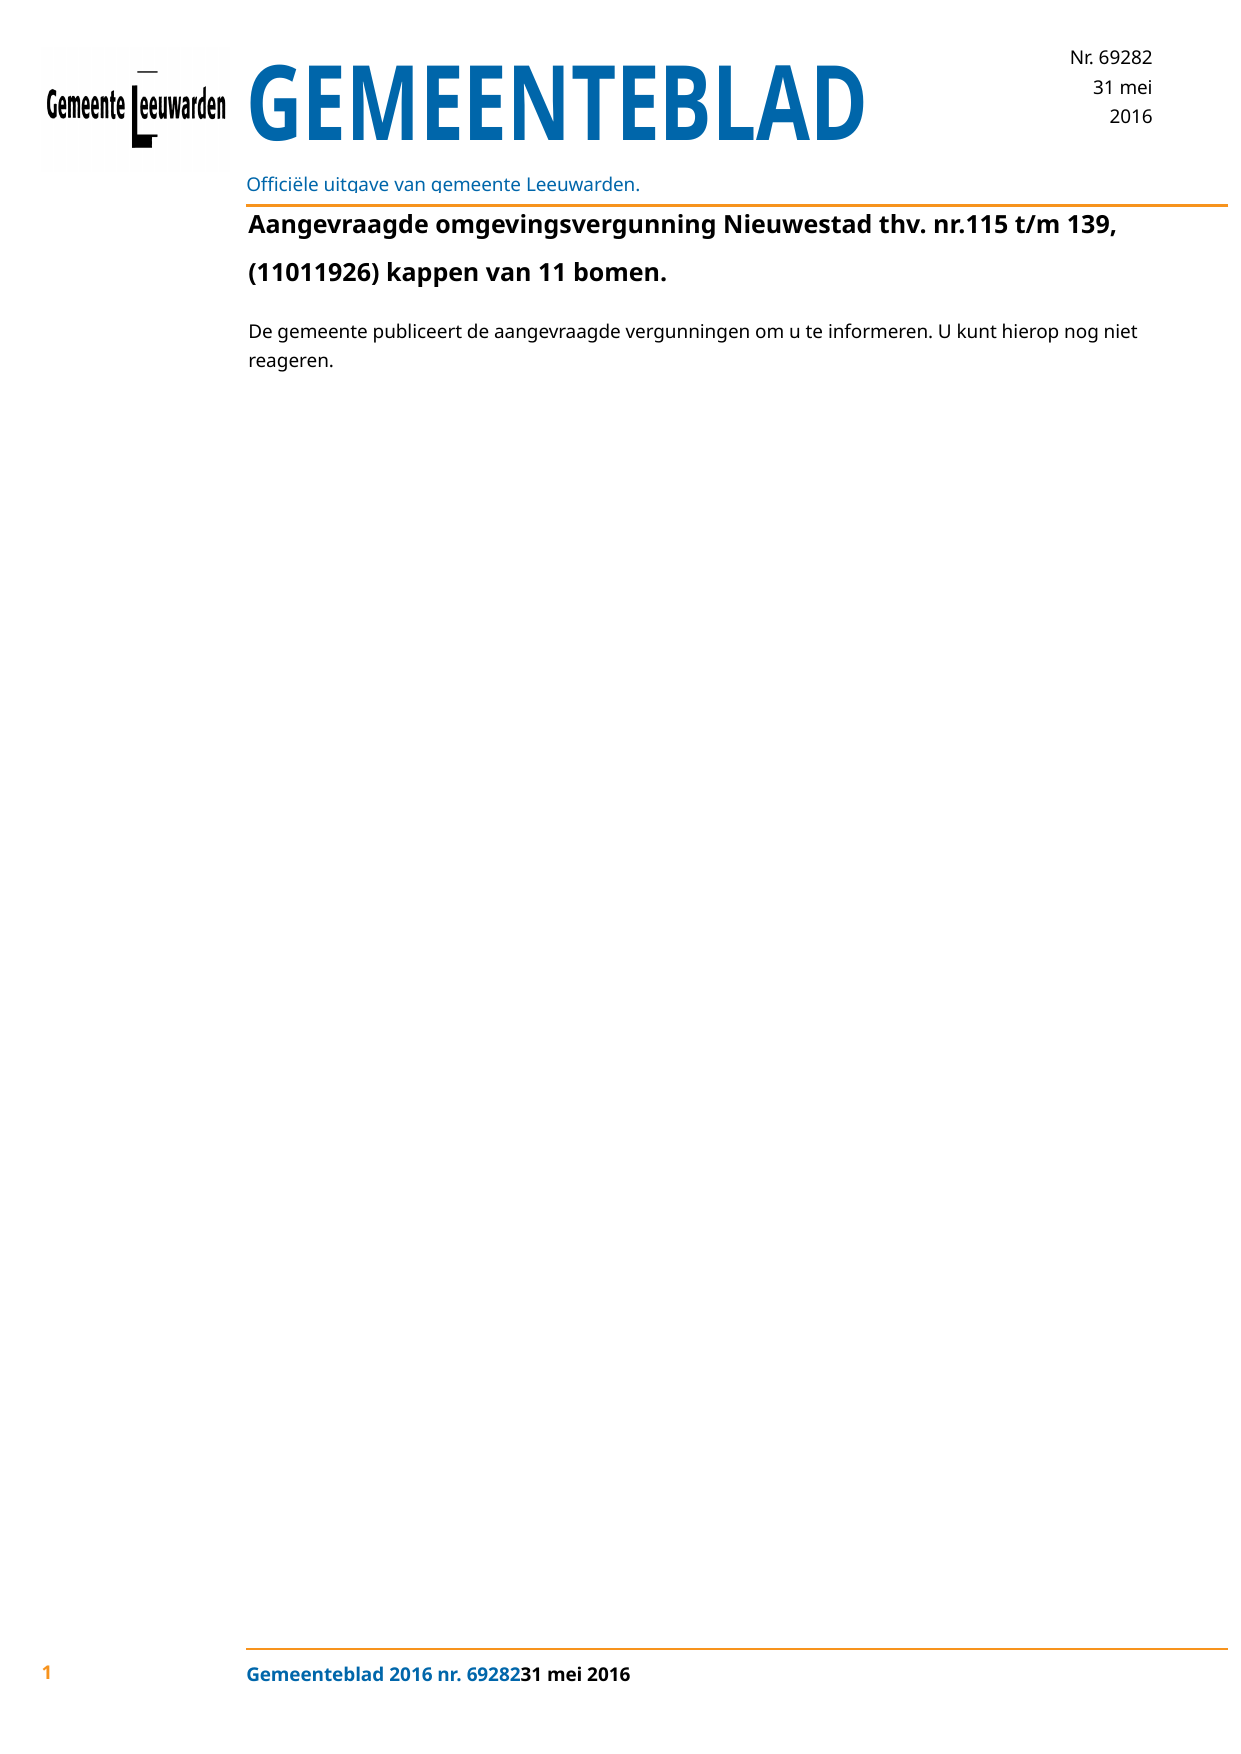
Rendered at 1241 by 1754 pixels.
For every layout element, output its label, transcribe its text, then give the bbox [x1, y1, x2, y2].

text De gemeente publiceert de aangevraagde vergunningen om u te informeren. U kunt hierop nog niet reageren. [248, 318, 1152, 373]
text Aangevraagde omgevingsvergunning Nieuwestad thv. nr.115 t/m 139, (11011926) kappen van 11 bomen. [248, 207, 1152, 288]
picture [41, 47, 231, 172]
